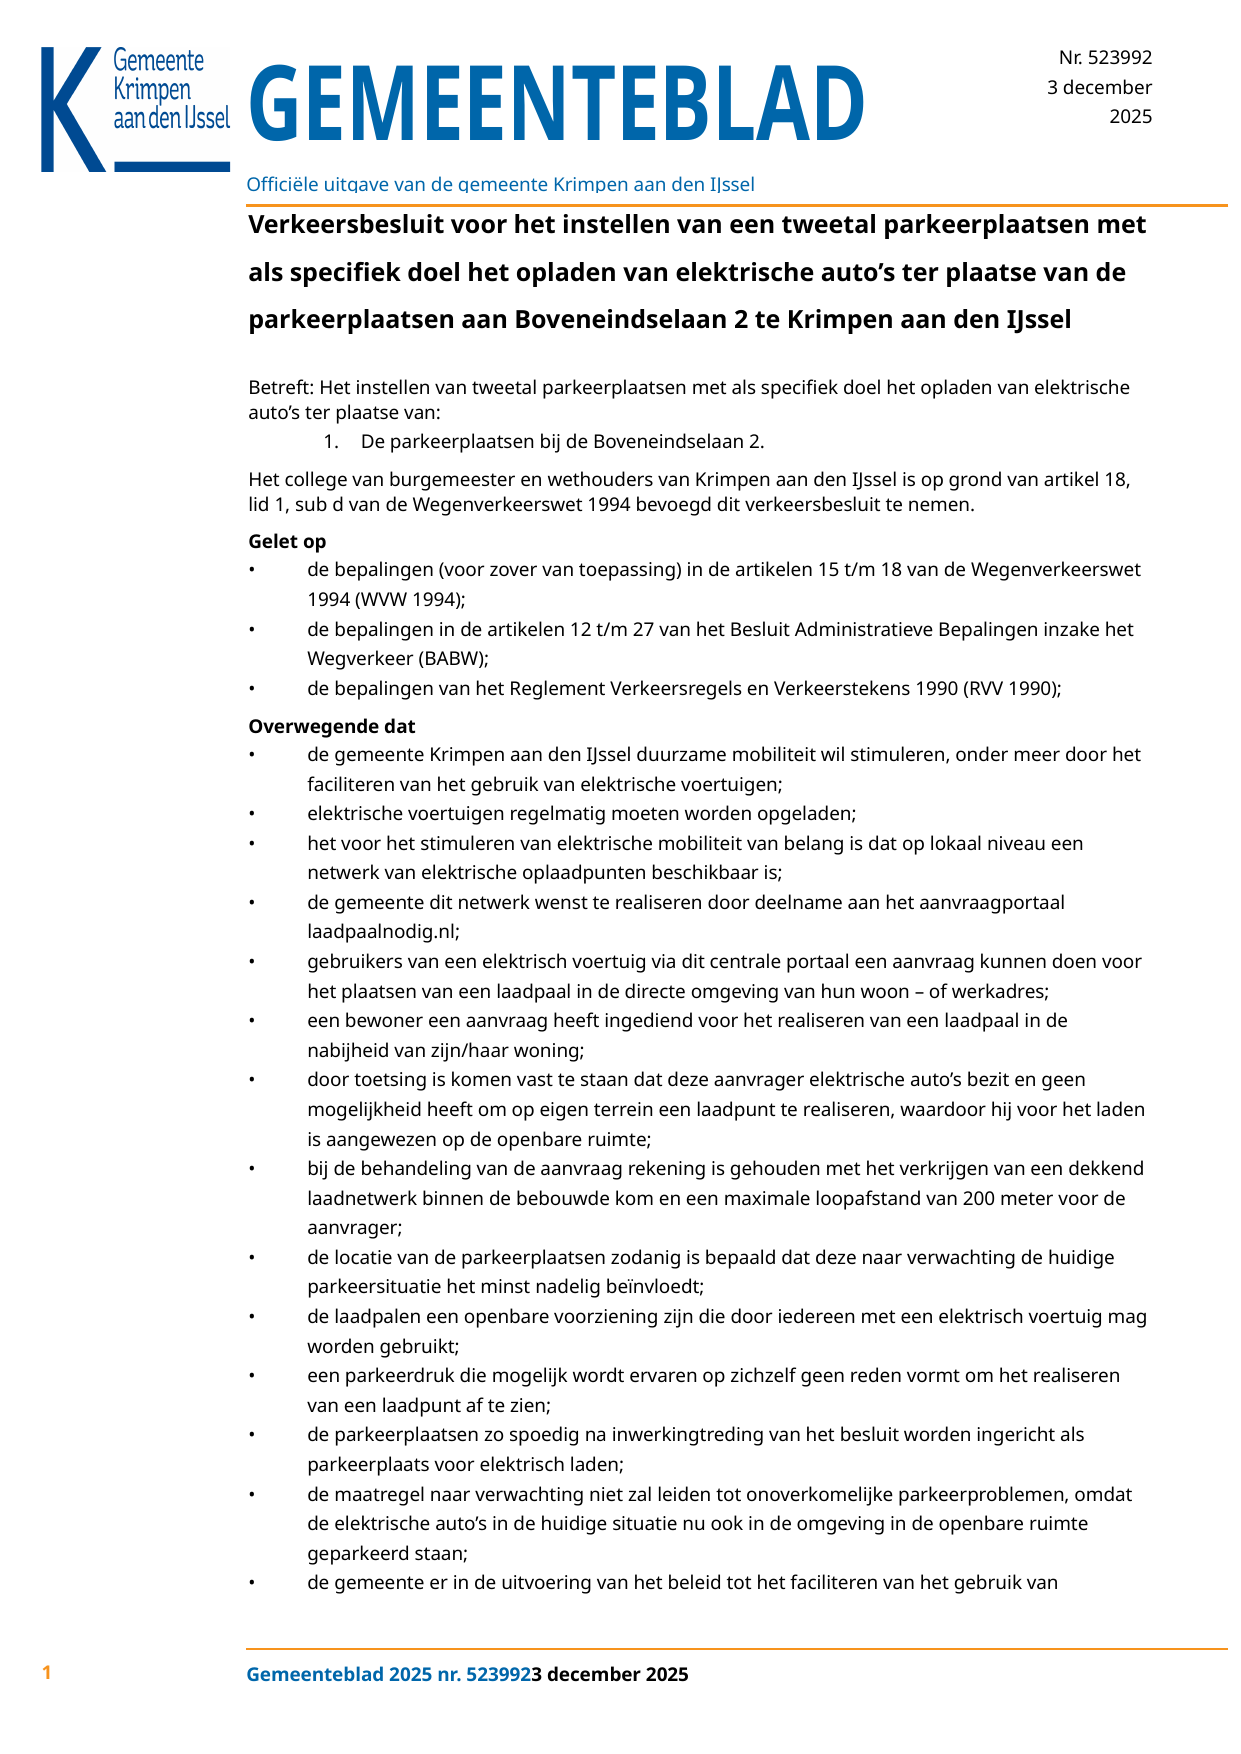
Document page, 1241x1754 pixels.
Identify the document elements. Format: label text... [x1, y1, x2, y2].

list de parkeerplaatsen zo spoedig na inwerkingtreding van het besluit worden ingericht als parkeerplaats voor elektrisch laden; [248, 1422, 1152, 1477]
list elektrische voertuigen regelmatig moeten worden opgeladen; [248, 800, 1152, 826]
list de bepalingen in de artikelen 12 t/m 27 van het Besluit Administratieve Bepalingen inzake het Wegverkeer (BABW); [248, 616, 1152, 671]
list een bewoner een aanvraag heeft ingediend voor het realiseren van een laadpaal in de nabijheid van zijn/haar woning; [248, 1007, 1152, 1063]
list de maatregel naar verwachting niet zal leiden tot onoverkomelijke parkeerproblemen, omdat de elektrische auto’s in de huidige situatie nu ook in de omgeving in de openbare ruimte geparkeerd staan; [248, 1481, 1152, 1566]
list gebruikers van een elektrisch voertuig via dit centrale portaal een aanvraag kunnen doen voor het plaatsen van een laadpaal in de directe omgeving van hun woon – of werkadres; [248, 948, 1152, 1003]
list bij de behandeling van de aanvraag rekening is gehouden met het verkrijgen van een dekkend laadnetwerk binnen de bebouwde kom en een maximale loopafstand van 200 meter voor de aanvrager; [248, 1155, 1152, 1240]
list de bepalingen (voor zover van toepassing) in de artikelen 15 t/m 18 van de Wegenverkeerswet 1994 (WVW 1994); [248, 557, 1152, 612]
list een parkeerdruk die mogelijk wordt ervaren op zichzelf geen reden vormt om het realiseren van een laadpunt af te zien; [248, 1362, 1152, 1418]
picture [41, 47, 231, 172]
list de gemeente dit netwerk wenst te realiseren door deelname aan het aanvraagportaal laadpaalnodig.nl; [248, 889, 1152, 944]
list de laadpalen een openbare voorziening zijn die door iedereen met een elektrisch voertuig mag worden gebruikt; [248, 1303, 1152, 1358]
text Het college van burgemeester en wethouders van Krimpen aan den IJssel is op grond van artikel 18, lid 1, sub d van de Wegenverkeerswet 1994 bevoegd dit verkeersbesluit te nemen. [248, 466, 1152, 517]
text Betreft: Het instellen van tweetal parkeerplaatsen met als specifiek doel het opladen van elektrische auto’s ter plaatse van: [248, 374, 1152, 425]
text Overwegende dat [248, 713, 1152, 738]
text Gelet op [248, 528, 1152, 554]
list de bepalingen van het Reglement Verkeersregels en Verkeerstekens 1990 (RVV 1990); [248, 675, 1152, 701]
list het voor het stimuleren van elektrische mobiliteit van belang is dat op lokaal niveau een netwerk van elektrische oplaadpunten beschikbaar is; [248, 830, 1152, 885]
list de gemeente er in de uitvoering van het beleid tot het faciliteren van het gebruik van [248, 1569, 1152, 1595]
list de locatie van de parkeerplaatsen zodanig is bepaald dat deze naar verwachting de huidige parkeersituatie het minst nadelig beïnvloedt; [248, 1244, 1152, 1299]
list de gemeente Krimpen aan den IJssel duurzame mobiliteit wil stimuleren, onder meer door het faciliteren van het gebruik van elektrische voertuigen; [248, 741, 1152, 796]
list De parkeerplaatsen bij de Boveneindselaan 2. [323, 428, 1152, 454]
list door toetsing is komen vast te staan dat deze aanvrager elektrische auto’s bezit en geen mogelijkheid heeft om op eigen terrein een laadpunt te realiseren, waardoor hij voor het laden is aangewezen op de openbare ruimte; [248, 1067, 1152, 1151]
text Verkeersbesluit voor het instellen van een tweetal parkeerplaatsen met als specifiek doel het opladen van elektrische auto’s ter plaatse van de parkeerplaatsen aan Boveneindselaan 2 te Krimpen aan den IJssel [248, 207, 1152, 336]
